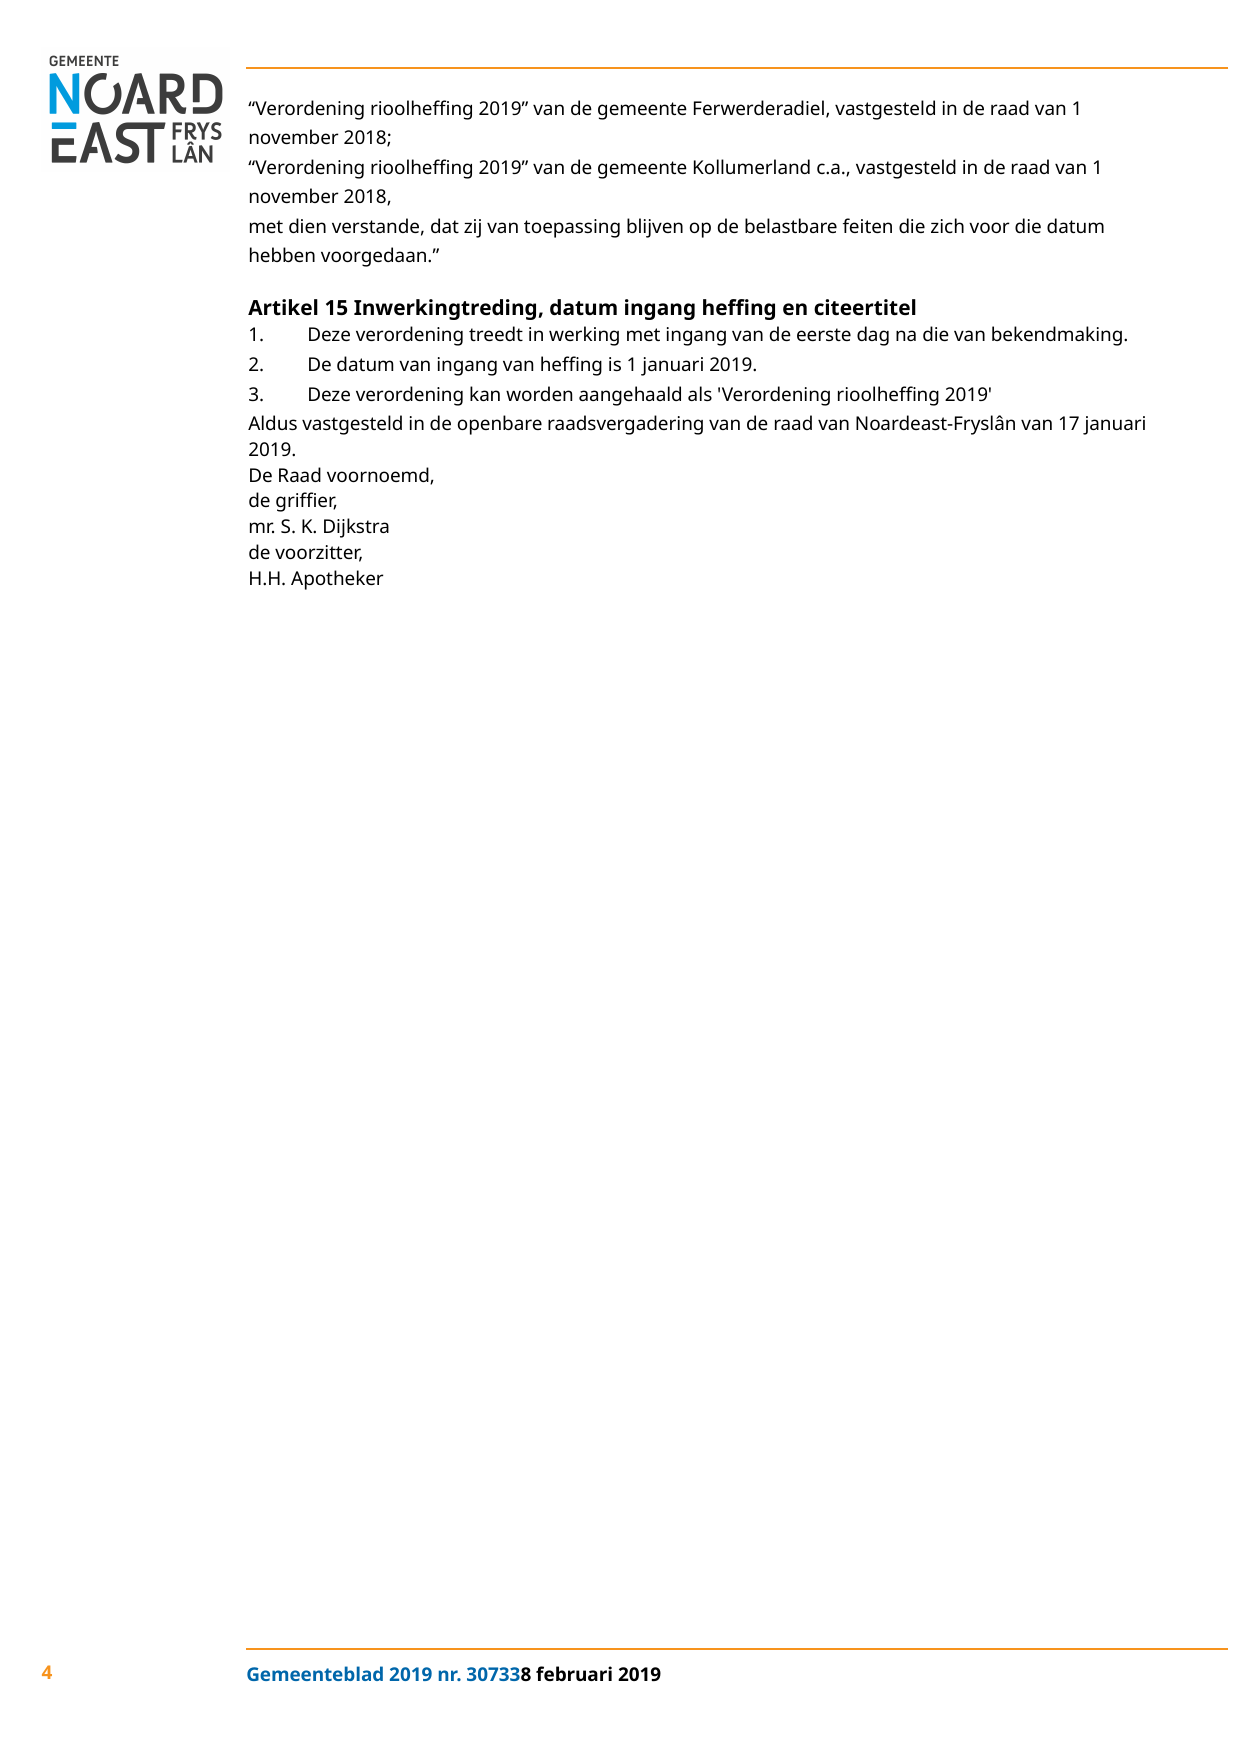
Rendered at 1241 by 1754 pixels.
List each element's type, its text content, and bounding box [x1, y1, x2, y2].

text met dien verstande, dat zij van toepassing blijven op de belastbare feiten die zich voor die datum hebben voorgedaan.” [248, 213, 1152, 268]
text De Raad voornoemd, [248, 462, 1152, 487]
list Deze verordening treedt in werking met ingang van de eerste dag na die van bekendmaking. [248, 322, 1152, 347]
text mr. S. K. Dijkstra [248, 513, 1152, 539]
picture [41, 47, 231, 172]
text H.H. Apotheker [248, 565, 1152, 590]
text “Verordening rioolheffing 2019” van de gemeente Kollumerland c.a., vastgesteld in de raad van 1 november 2018, [248, 154, 1152, 209]
list De datum van ingang van heffing is 1 januari 2019. [248, 351, 1152, 377]
text “Verordening rioolheffing 2019” van de gemeente Ferwerderadiel, vastgesteld in de raad van 1 november 2018; [248, 95, 1152, 150]
text de voorzitter, [248, 539, 1152, 565]
text Artikel 15 Inwerkingtreding, datum ingang heffing en citeertitel [248, 293, 1152, 322]
list Deze verordening kan worden aangehaald als 'Verordening rioolheffing 2019' [248, 381, 1152, 406]
text de griffier, [248, 487, 1152, 513]
text Aldus vastgesteld in de openbare raadsvergadering van de raad van Noardeast-Fryslân van 17 januari 2019. [248, 410, 1152, 462]
